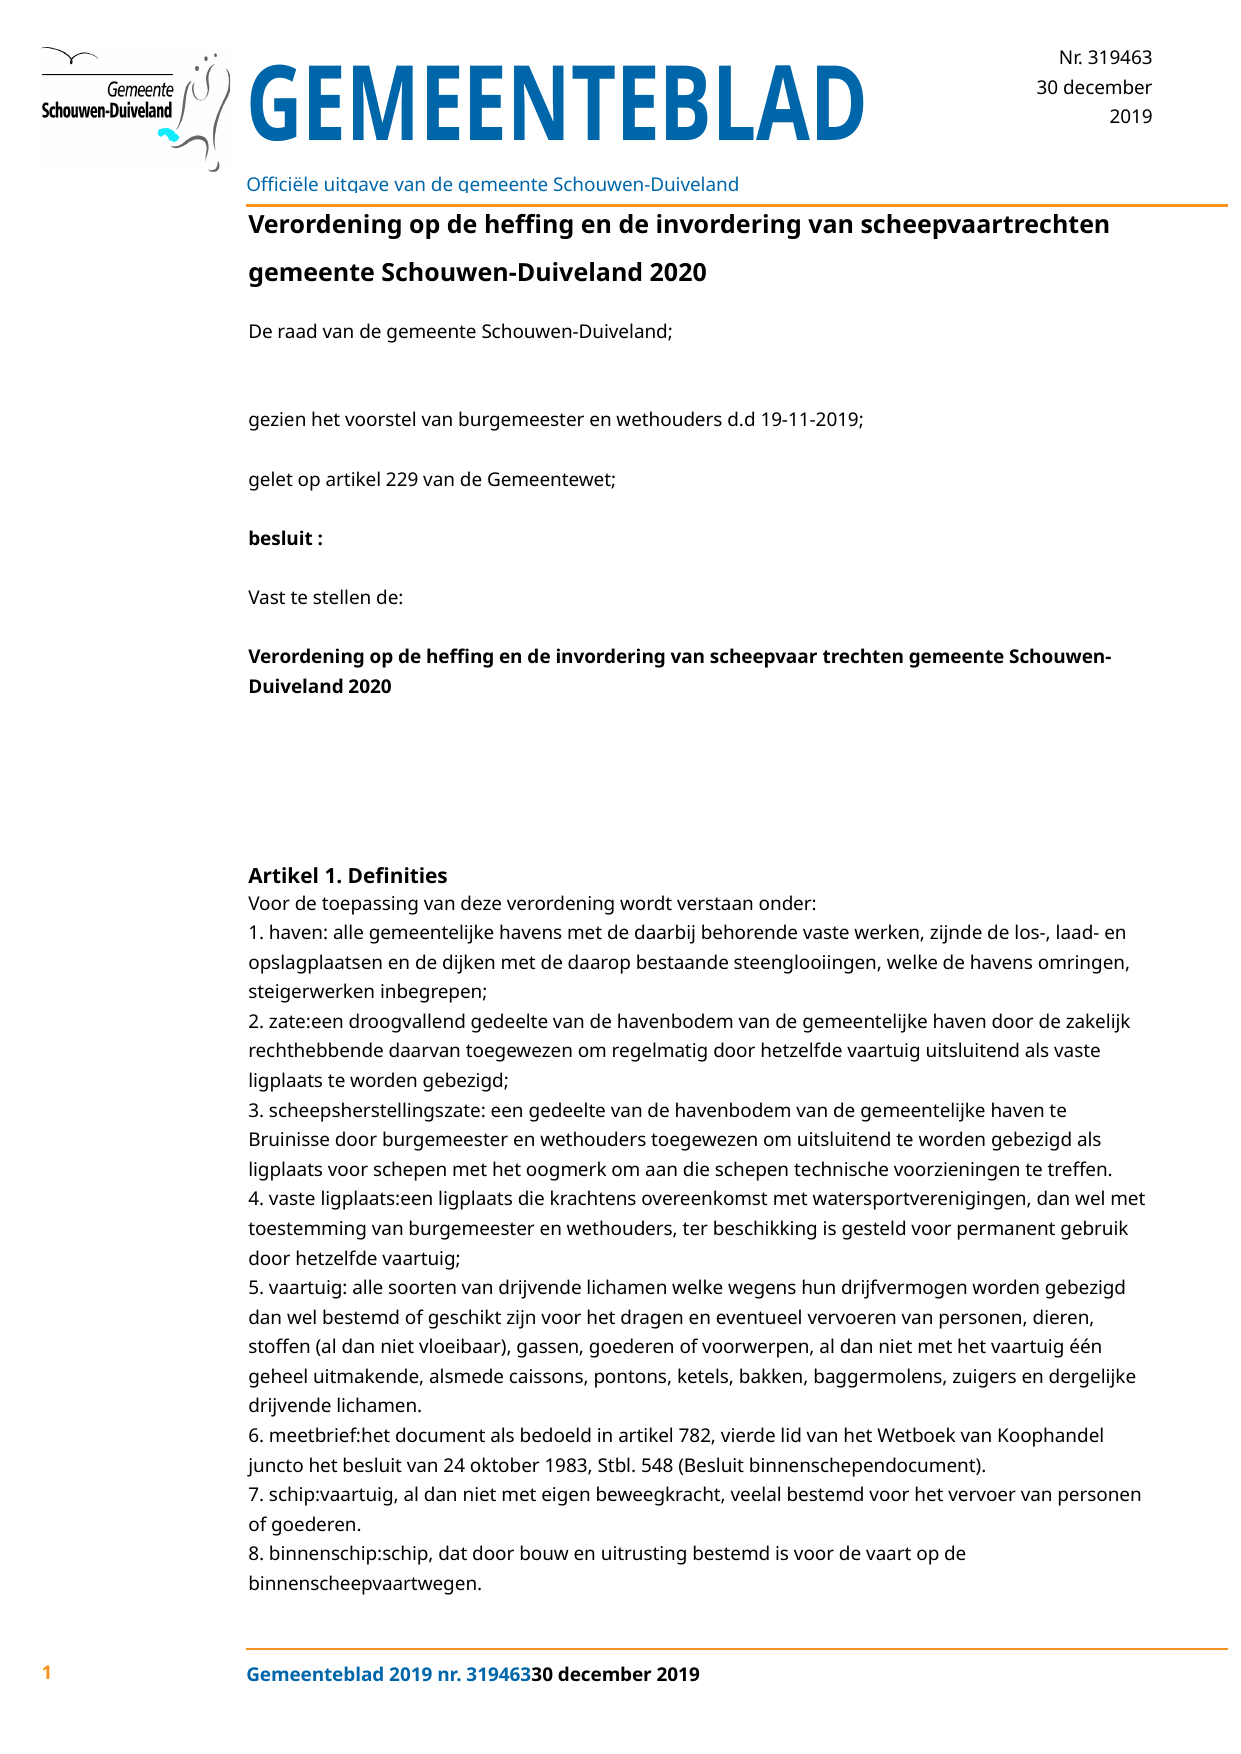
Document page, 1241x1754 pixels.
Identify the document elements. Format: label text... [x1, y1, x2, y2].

text 2. zate:een droogvallend gedeelte van de havenbodem van de gemeentelijke haven door de zakelijk rechthebbende daarvan toegewezen om regelmatig door hetzelfde vaartuig uitsluitend als vaste ligplaats te worden gebezigd; [248, 1008, 1152, 1093]
picture [41, 47, 231, 172]
text besluit : [248, 525, 1152, 551]
text 1. haven: alle gemeentelijke havens met de daarbij behorende vaste werken, zijnde de los-, laad- en opslagplaatsen en de dijken met de daarop bestaande steenglooiingen, welke de havens omringen, steigerwerken inbegrepen; [248, 919, 1152, 1004]
text 8. binnenschip:schip, dat door bouw en uitrusting bestemd is voor de vaart op de binnenscheepvaartwegen. [248, 1541, 1152, 1596]
text Verordening op de heffing en de invordering van scheepvaartrechten gemeente Schouwen-Duiveland 2020 [248, 207, 1152, 288]
text De raad van de gemeente Schouwen-Duiveland; [248, 318, 1152, 344]
text gelet op artikel 229 van de Gemeentewet; [248, 466, 1152, 492]
text 3. scheepsherstellingszate: een gedeelte van de havenbodem van de gemeentelijke haven te Bruinisse door burgemeester en wethouders toegewezen om uitsluitend te worden gebezigd als ligplaats voor schepen met het oogmerk om aan die schepen technische voorzieningen te treffen. [248, 1097, 1152, 1182]
text 4. vaste ligplaats:een ligplaats die krachtens overeenkomst met watersportverenigingen, dan wel met toestemming van burgemeester en wethouders, ter beschikking is gesteld voor permanent gebruik door hetzelfde vaartuig; [248, 1186, 1152, 1271]
text 7. schip:vaartuig, al dan niet met eigen beweegkracht, veelal bestemd voor het vervoer van personen of goederen. [248, 1481, 1152, 1537]
text 6. meetbrief:het document als bedoeld in artikel 782, vierde lid van het Wetboek van Koophandel juncto het besluit van 24 oktober 1983, Stbl. 548 (Besluit binnenschependocument). [248, 1422, 1152, 1478]
text Verordening op de heffing en de invordering van scheepvaar trechten gemeente Schouwen-Duiveland 2020 [248, 643, 1152, 699]
text Artikel 1. Definities [248, 861, 1152, 890]
text Vast te stellen de: [248, 584, 1152, 610]
text 5. vaartuig: alle soorten van drijvende lichamen welke wegens hun drijfvermogen worden gebezigd dan wel bestemd of geschikt zijn voor het dragen en eventueel vervoeren van personen, dieren, stoffen (al dan niet vloeibaar), gassen, goederen of voorwerpen, al dan niet met het vaartuig één geheel uitmakende, alsmede caissons, pontons, ketels, bakken, baggermolens, zuigers en dergelijke drijvende lichamen. [248, 1274, 1152, 1418]
text gezien het voorstel van burgemeester en wethouders d.d 19-11-2019; [248, 407, 1152, 432]
text Voor de toepassing van deze verordening wordt verstaan onder: [248, 890, 1152, 916]
